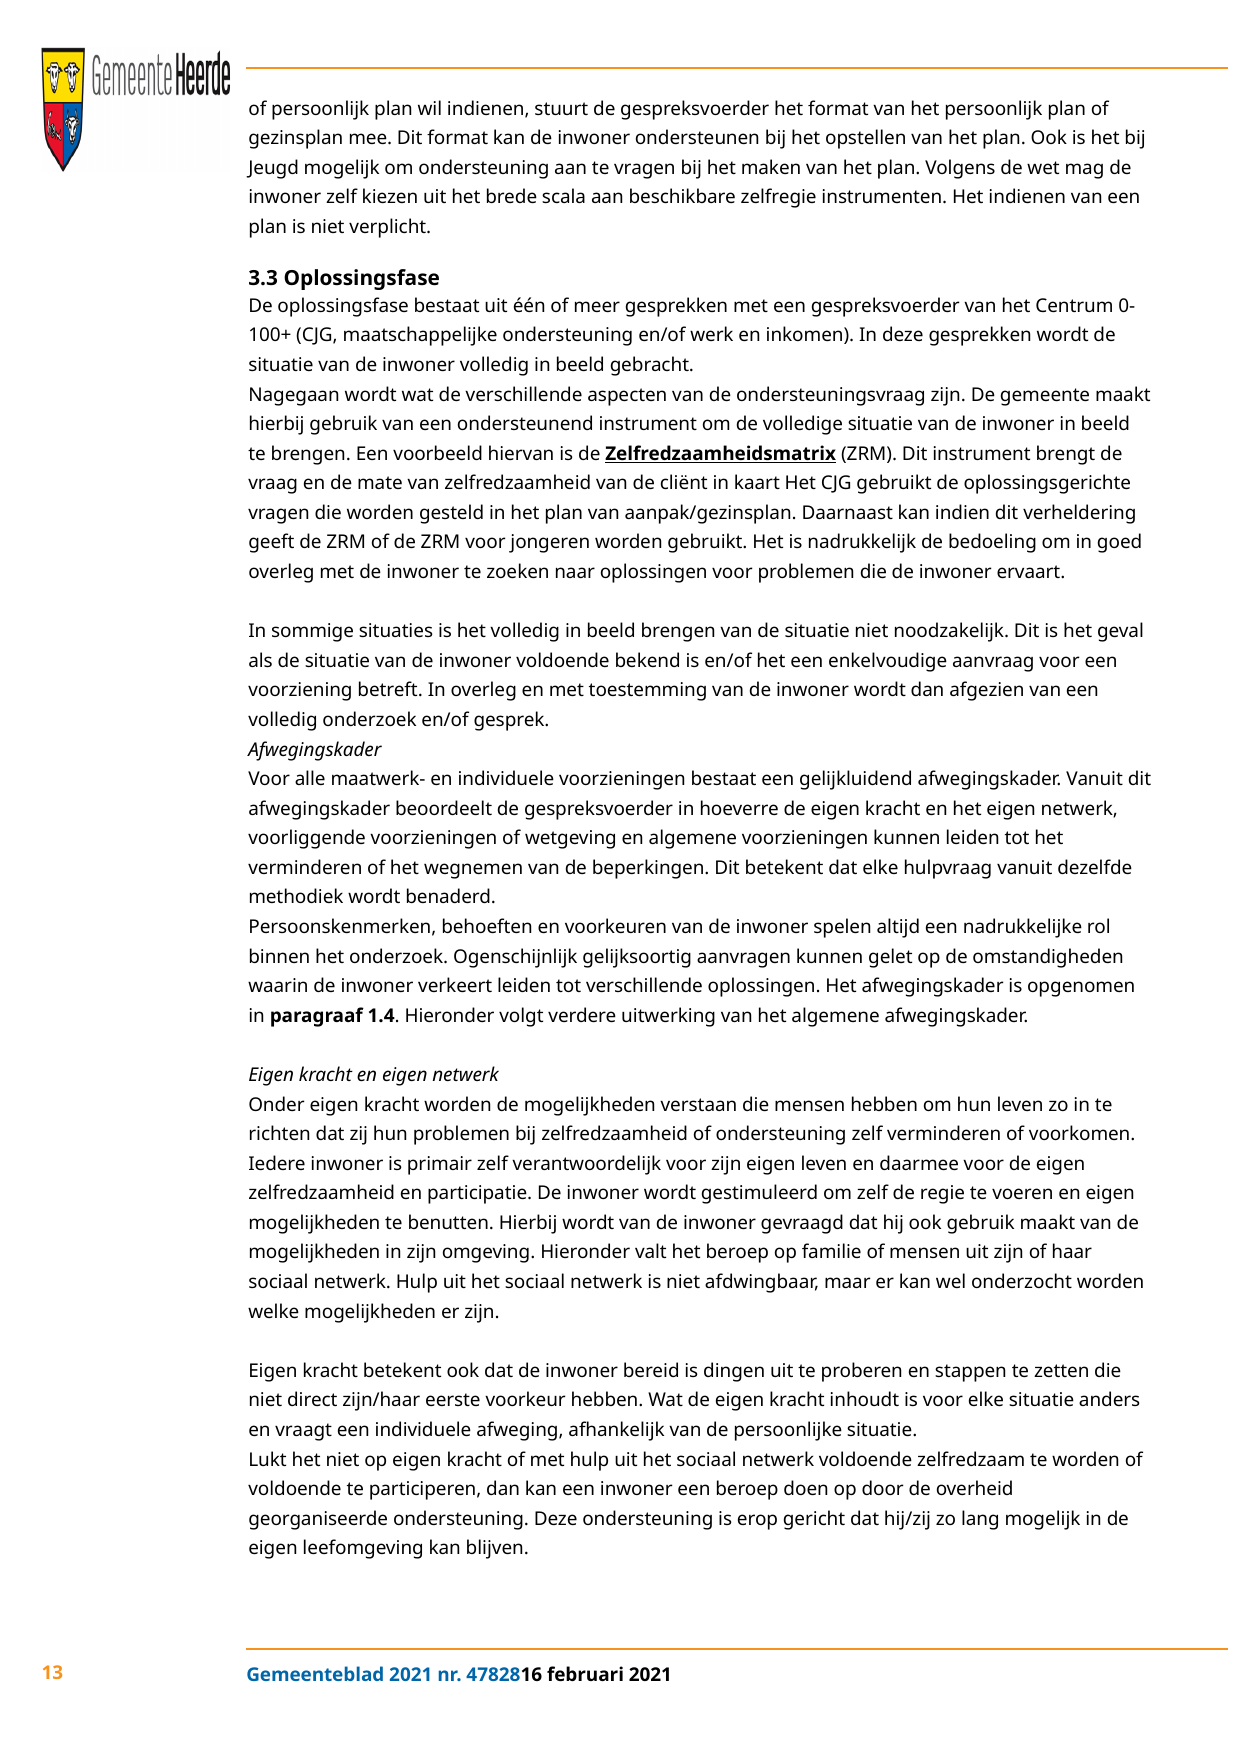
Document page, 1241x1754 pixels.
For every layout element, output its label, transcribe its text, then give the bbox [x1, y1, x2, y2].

text of persoonlijk plan wil indienen, stuurt de gespreksvoerder het format van het persoonlijk plan of gezinsplan mee. Dit format kan de inwoner ondersteunen bij het opstellen van het plan. Ook is het bij Jeugd mogelijk om ondersteuning aan te vragen bij het maken van het plan. Volgens de wet mag de inwoner zelf kiezen uit het brede scala aan beschikbare zelfregie instrumenten. Het indienen van een plan is niet verplicht. [248, 95, 1152, 239]
text Onder eigen kracht worden de mogelijkheden verstaan die mensen hebben om hun leven zo in te richten dat zij hun problemen bij zelfredzaamheid of ondersteuning zelf verminderen of voorkomen. [248, 1091, 1152, 1146]
text In sommige situaties is het volledig in beeld brengen van de situatie niet noodzakelijk. Dit is het geval als de situatie van de inwoner voldoende bekend is en/of het een enkelvoudige aanvraag voor een voorziening betreft. In overleg en met toestemming van de inwoner wordt dan afgezien van een volledig onderzoek en/of gesprek. [248, 617, 1152, 732]
text Nagegaan wordt wat de verschillende aspecten van de ondersteuningsvraag zijn. De gemeente maakt hierbij gebruik van een ondersteunend instrument om de volledige situatie van de inwoner in beeld te brengen. Een voorbeeld hiervan is de Zelfredzaamheidsmatrix (ZRM). Dit instrument brengt de vraag en de mate van zelfredzaamheid van de cliënt in kaart Het CJG gebruikt de oplossingsgerichte vragen die worden gesteld in het plan van aanpak/gezinsplan. Daarnaast kan indien dit verheldering geeft de ZRM of de ZRM voor jongeren worden gebruikt. Het is nadrukkelijk de bedoeling om in goed overleg met de inwoner te zoeken naar oplossingen voor problemen die de inwoner ervaart. [248, 381, 1152, 584]
text Iedere inwoner is primair zelf verantwoordelijk voor zijn eigen leven en daarmee voor de eigen zelfredzaamheid en participatie. De inwoner wordt gestimuleerd om zelf de regie te voeren en eigen mogelijkheden te benutten. Hierbij wordt van de inwoner gevraagd dat hij ook gebruik maakt van de mogelijkheden in zijn omgeving. Hieronder valt het beroep op familie of mensen uit zijn of haar sociaal netwerk. Hulp uit het sociaal netwerk is niet afdwingbaar, maar er kan wel onderzocht worden welke mogelijkheden er zijn. [248, 1150, 1152, 1323]
text Lukt het niet op eigen kracht of met hulp uit het sociaal netwerk voldoende zelfredzaam te worden of voldoende te participeren, dan kan een inwoner een beroep doen op door de overheid georganiseerde ondersteuning. Deze ondersteuning is erop gericht dat hij/zij zo lang mogelijk in de eigen leefomgeving kan blijven. [248, 1446, 1152, 1560]
text De oplossingsfase bestaat uit één of meer gesprekken met een gespreksvoerder van het Centrum 0-100+ (CJG, maatschappelijke ondersteuning en/of werk en inkomen). In deze gesprekken wordt de situatie van de inwoner volledig in beeld gebracht. [248, 292, 1152, 377]
text Voor alle maatwerk- en individuele voorzieningen bestaat een gelijkluidend afwegingskader. Vanuit dit afwegingskader beoordeelt de gespreksvoerder in hoeverre de eigen kracht en het eigen netwerk, voorliggende voorzieningen of wetgeving en algemene voorzieningen kunnen leiden tot het verminderen of het wegnemen van de beperkingen. Dit betekent dat elke hulpvraag vanuit dezelfde methodiek wordt benaderd. [248, 765, 1152, 909]
text Eigen kracht en eigen netwerk [248, 1061, 1152, 1087]
text Persoonskenmerken, behoeften en voorkeuren van de inwoner spelen altijd een nadrukkelijke rol binnen het onderzoek. Ogenschijnlijk gelijksoortig aanvragen kunnen gelet op de omstandigheden waarin de inwoner verkeert leiden tot verschillende oplossingen. Het afwegingskader is opgenomen in paragraaf 1.4. Hieronder volgt verdere uitwerking van het algemene afwegingskader. [248, 913, 1152, 1028]
picture [41, 47, 231, 172]
text 3.3 Oplossingsfase [248, 263, 1152, 292]
text Eigen kracht betekent ook dat de inwoner bereid is dingen uit te proberen en stappen te zetten die niet direct zijn/haar eerste voorkeur hebben. Wat de eigen kracht inhoudt is voor elke situatie anders en vraagt een individuele afweging, afhankelijk van de persoonlijke situatie. [248, 1357, 1152, 1442]
text Afwegingskader [248, 736, 1152, 761]
